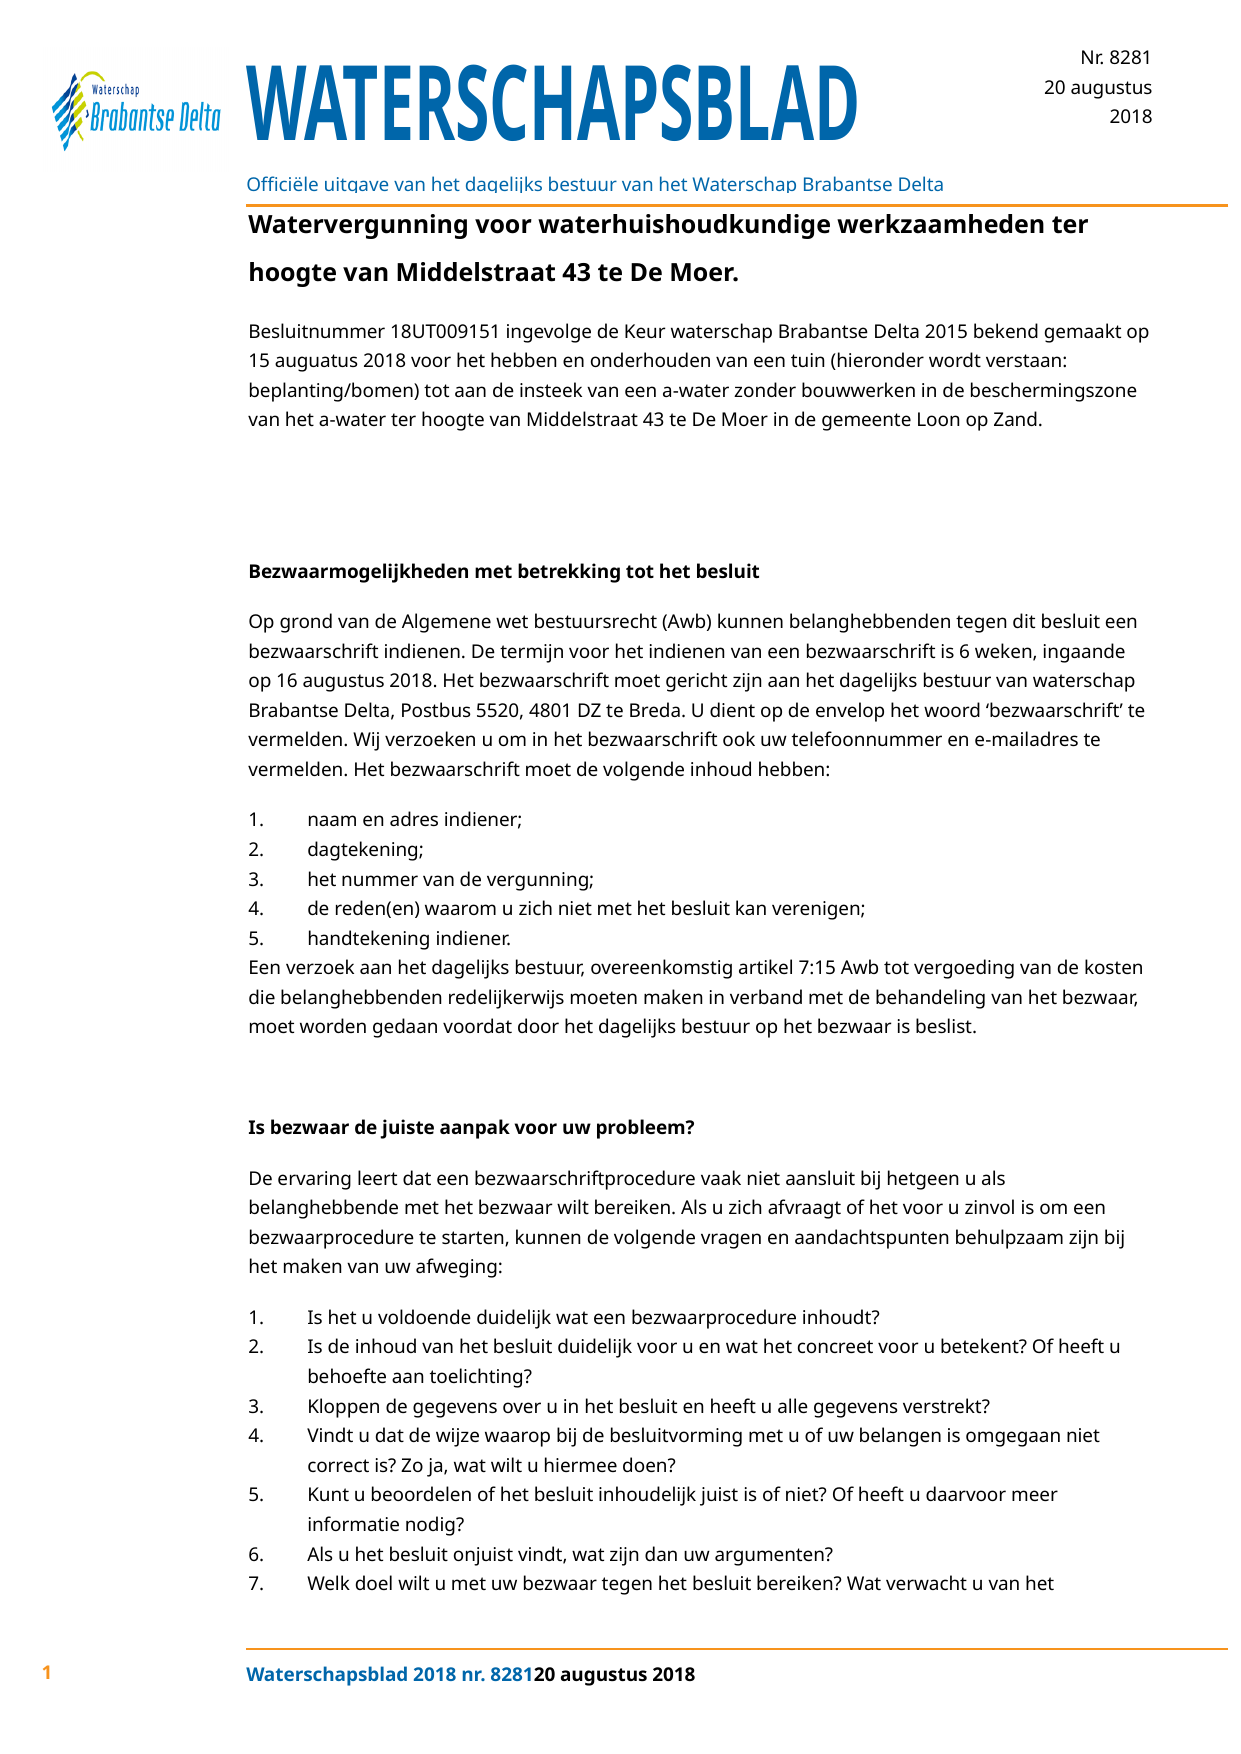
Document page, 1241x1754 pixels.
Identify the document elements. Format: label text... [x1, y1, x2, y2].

text Is bezwaar de juiste aanpak voor uw probleem? [248, 1114, 1152, 1140]
list Kloppen de gegevens over u in het besluit en heeft u alle gegevens verstrekt? [248, 1393, 1152, 1419]
text De ervaring leert dat een bezwaarschriftprocedure vaak niet aansluit bij hetgeen u als belanghebbende met het bezwaar wilt bereiken. Als u zich afvraagt of het voor u zinvol is om een bezwaarprocedure te starten, kunnen de volgende vragen en aandachtspunten behulpzaam zijn bij het maken van uw afweging: [248, 1165, 1152, 1279]
text Watervergunning voor waterhuishoudkundige werkzaamheden ter hoogte van Middelstraat 43 te De Moer. [248, 207, 1152, 288]
list de reden(en) waarom u zich niet met het besluit kan verenigen; [248, 895, 1152, 921]
list Is de inhoud van het besluit duidelijk voor u en wat het concreet voor u betekent? Of heeft u behoefte aan toelichting? [248, 1334, 1152, 1389]
list Vindt u dat de wijze waarop bij de besluitvorming met u of uw belangen is omgegaan niet correct is? Zo ja, wat wilt u hiermee doen? [248, 1422, 1152, 1478]
text Besluitnummer 18UT009151 ingevolge de Keur waterschap Brabantse Delta 2015 bekend gemaakt op 15 auguatus 2018 voor het hebben en onderhouden van een tuin (hieronder wordt verstaan: beplanting/bomen) tot aan de insteek van een a-water zonder bouwwerken in de beschermingszone van het a-water ter hoogte van Middelstraat 43 te De Moer in de gemeente Loon op Zand. [248, 318, 1152, 432]
list dagtekening; [248, 836, 1152, 862]
list handtekening indiener. [248, 925, 1152, 951]
list het nummer van de vergunning; [248, 866, 1152, 892]
list Is het u voldoende duidelijk wat een bezwaarprocedure inhoudt? [248, 1304, 1152, 1330]
list naam en adres indiener; [248, 807, 1152, 832]
text Op grond van de Algemene wet bestuursrecht (Awb) kunnen belanghebbenden tegen dit besluit een bezwaarschrift indienen. De termijn voor het indienen van een bezwaarschrift is 6 weken, ingaande op 16 augustus 2018. Het bezwaarschrift moet gericht zijn aan het dagelijks bestuur van waterschap Brabantse Delta, Postbus 5520, 4801 DZ te Breda. U dient op de envelop het woord ‘bezwaarschrift’ te vermelden. Wij verzoeken u om in het bezwaarschrift ook uw telefoonnummer en e‑mailadres te vermelden. Het bezwaarschrift moet de volgende inhoud hebben: [248, 608, 1152, 782]
list Welk doel wilt u met uw bezwaar tegen het besluit bereiken? Wat verwacht u van het [248, 1570, 1152, 1596]
text Bezwaarmogelijkheden met betrekking tot het besluit [248, 558, 1152, 584]
list Kunt u beoordelen of het besluit inhoudelijk juist is of niet? Of heeft u daarvoor meer informatie nodig? [248, 1482, 1152, 1537]
text Een verzoek aan het dagelijks bestuur, overeenkomstig artikel 7:15 Awb tot vergoeding van de kosten die belanghebbenden redelijkerwijs moeten maken in verband met de behandeling van het bezwaar, moet worden gedaan voordat door het dagelijks bestuur op het bezwaar is beslist. [248, 954, 1152, 1039]
list Als u het besluit onjuist vindt, wat zijn dan uw argumenten? [248, 1541, 1152, 1567]
picture [41, 47, 231, 172]
